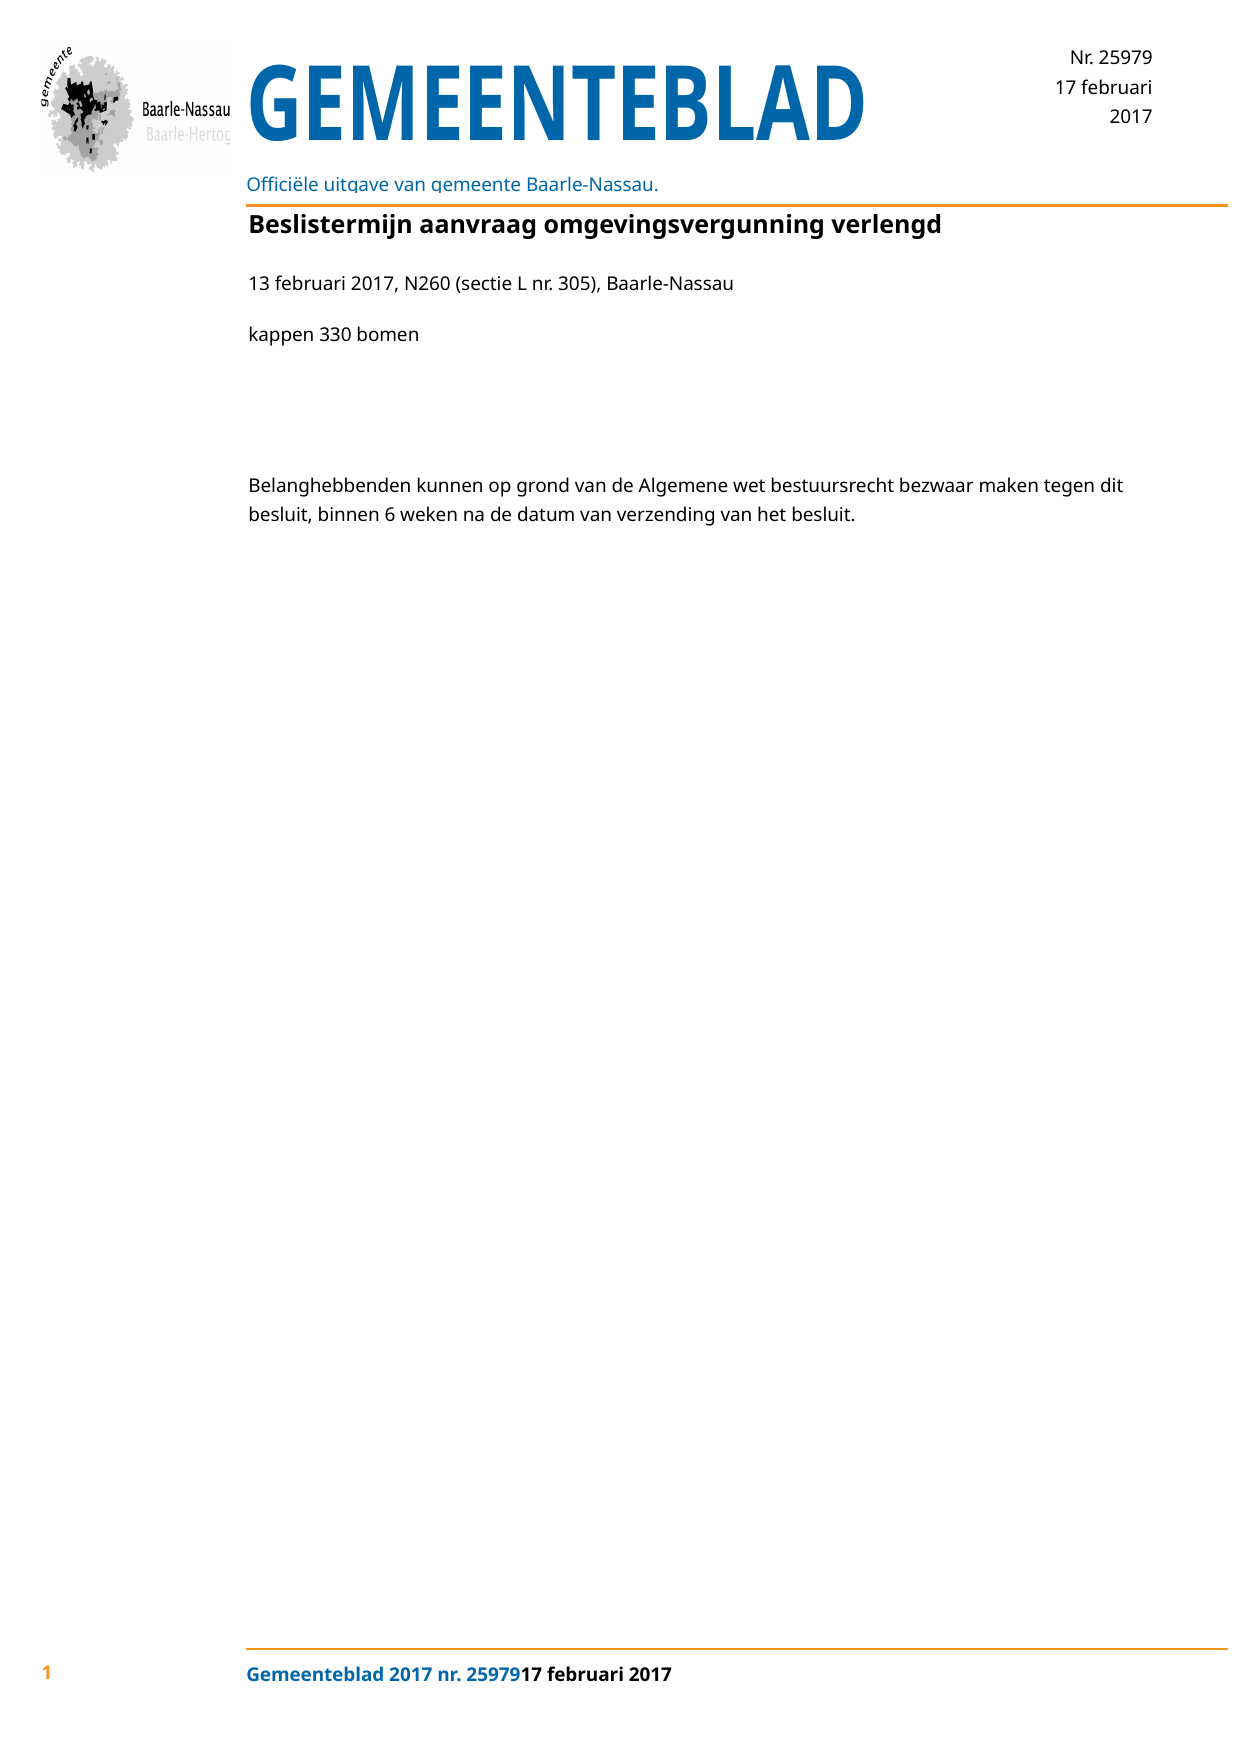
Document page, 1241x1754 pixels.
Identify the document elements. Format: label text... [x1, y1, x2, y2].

text Belanghebbenden kunnen op grond van de Algemene wet bestuursrecht bezwaar maken tegen dit besluit, binnen 6 weken na de datum van verzending van het besluit. [248, 472, 1152, 527]
text Beslistermijn aanvraag omgevingsvergunning verlengd [248, 207, 1152, 241]
text kappen 330 bomen [248, 321, 1152, 346]
picture [41, 47, 231, 172]
text 13 februari 2017, N260 (sectie L nr. 305), Baarle-Nassau [248, 270, 1152, 296]
